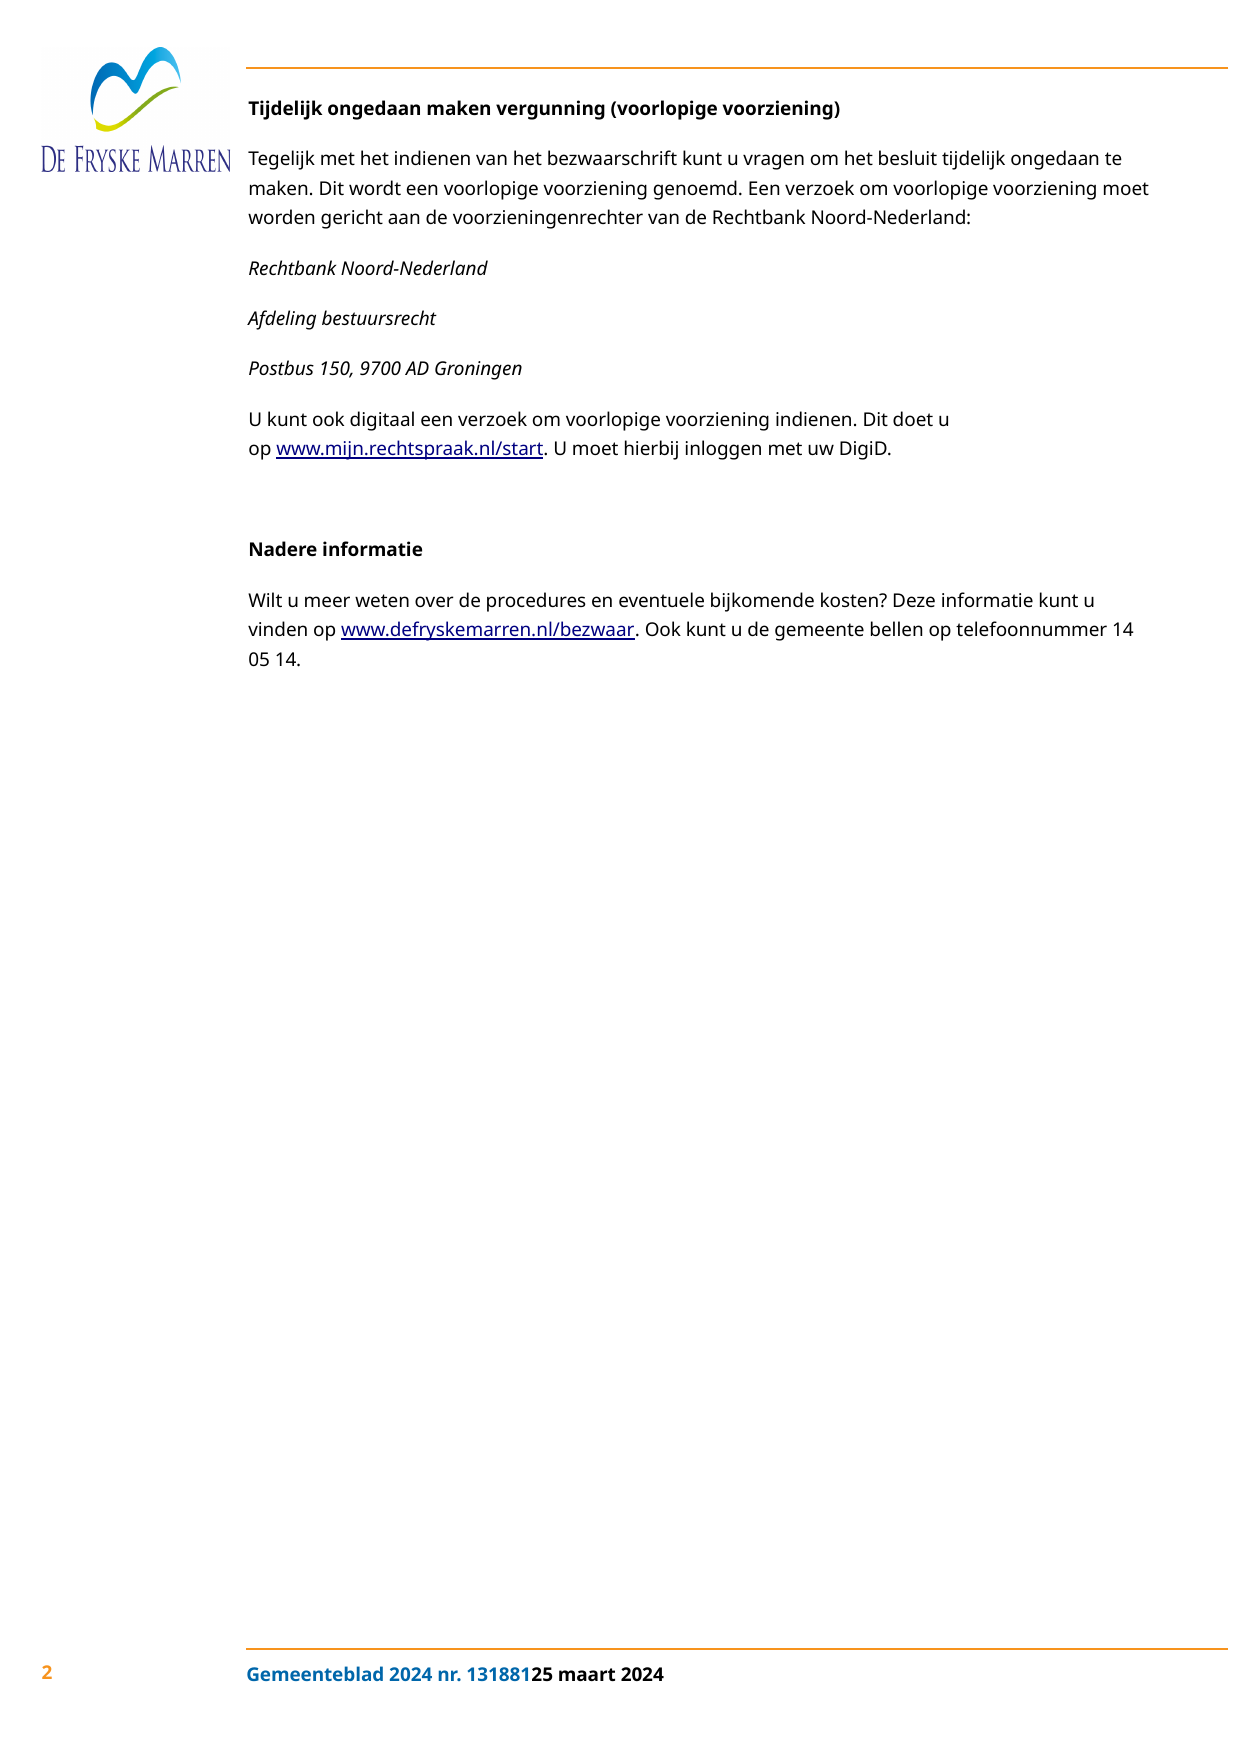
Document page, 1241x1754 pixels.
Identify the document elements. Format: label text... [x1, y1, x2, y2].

text Afdeling bestuursrecht [248, 305, 1152, 331]
text Postbus 150, 9700 AD Groningen [248, 356, 1152, 381]
text Nadere informatie [248, 536, 1152, 562]
picture [41, 47, 231, 172]
text U kunt ook digitaal een verzoek om voorlopige voorziening indienen. Dit doet u op www.mijn.rechtspraak.nl/start. U moet hierbij inloggen met uw DigiD. [248, 406, 1152, 461]
text Wilt u meer weten over de procedures en eventuele bijkomende kosten? Deze informatie kunt u vinden op www.defryskemarren.nl/bezwaar. Ook kunt u de gemeente bellen op telefoonnummer 14 05 14. [248, 587, 1152, 672]
text Tijdelijk ongedaan maken vergunning (voorlopige voorziening) [248, 95, 1152, 121]
text Tegelijk met het indienen van het bezwaarschrift kunt u vragen om het besluit tijdelijk ongedaan te maken. Dit wordt een voorlopige voorziening genoemd. Een verzoek om voorlopige voorziening moet worden gericht aan de voorzieningenrechter van de Rechtbank Noord-Nederland: [248, 145, 1152, 230]
text Rechtbank Noord-Nederland [248, 255, 1152, 281]
